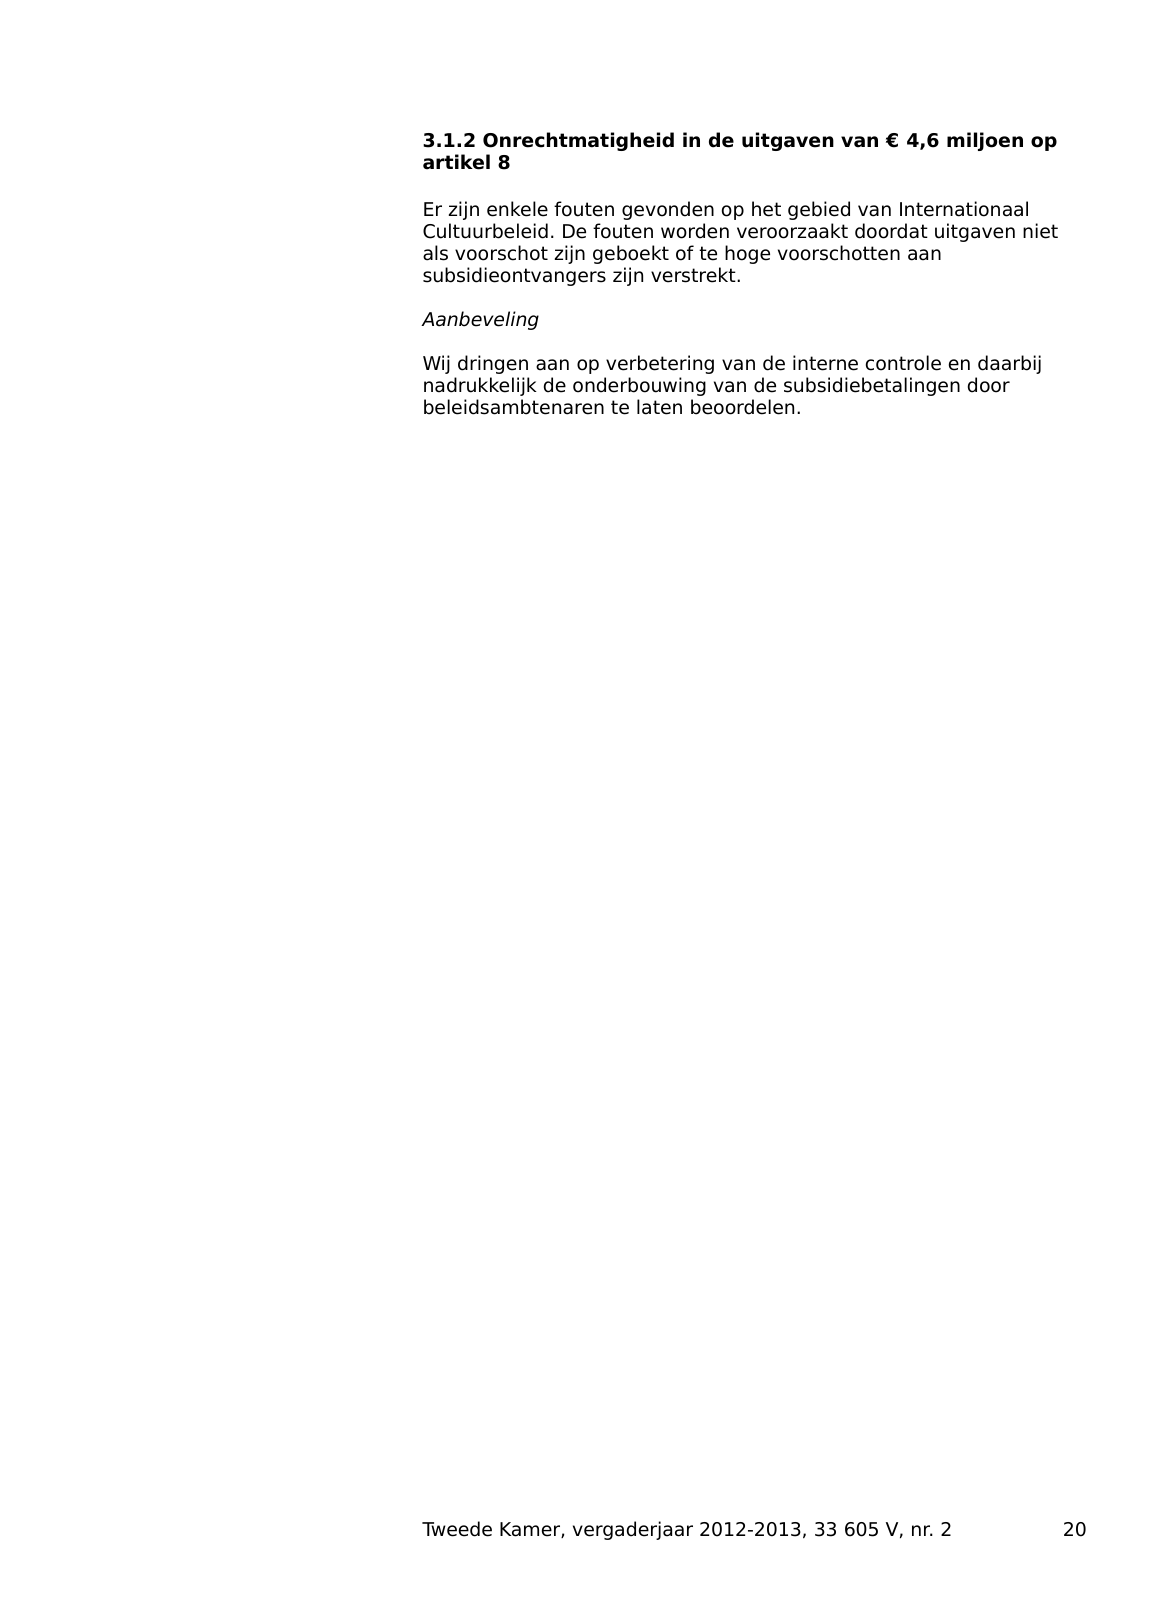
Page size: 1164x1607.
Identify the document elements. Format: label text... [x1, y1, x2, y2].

text Wij dringen aan op verbetering van de interne controle en daarbij nadrukkelijk de onderbouwing van de subsidiebetalingen door beleidsambtenaren te laten beoordelen. [422, 353, 1087, 419]
text Er zijn enkele fouten gevonden op het gebied van Internationaal Cultuurbeleid. De fouten worden veroorzaakt doordat uitgaven niet als voorschot zijn geboekt of te hoge voorschotten aan subsidieontvangers zijn verstrekt. [422, 199, 1087, 287]
subtitle 3.1.2 Onrechtmatigheid in de uitgaven van € 4,6 miljoen op artikel 8 [422, 130, 1087, 174]
subtitle Aanbeveling [422, 309, 1087, 331]
